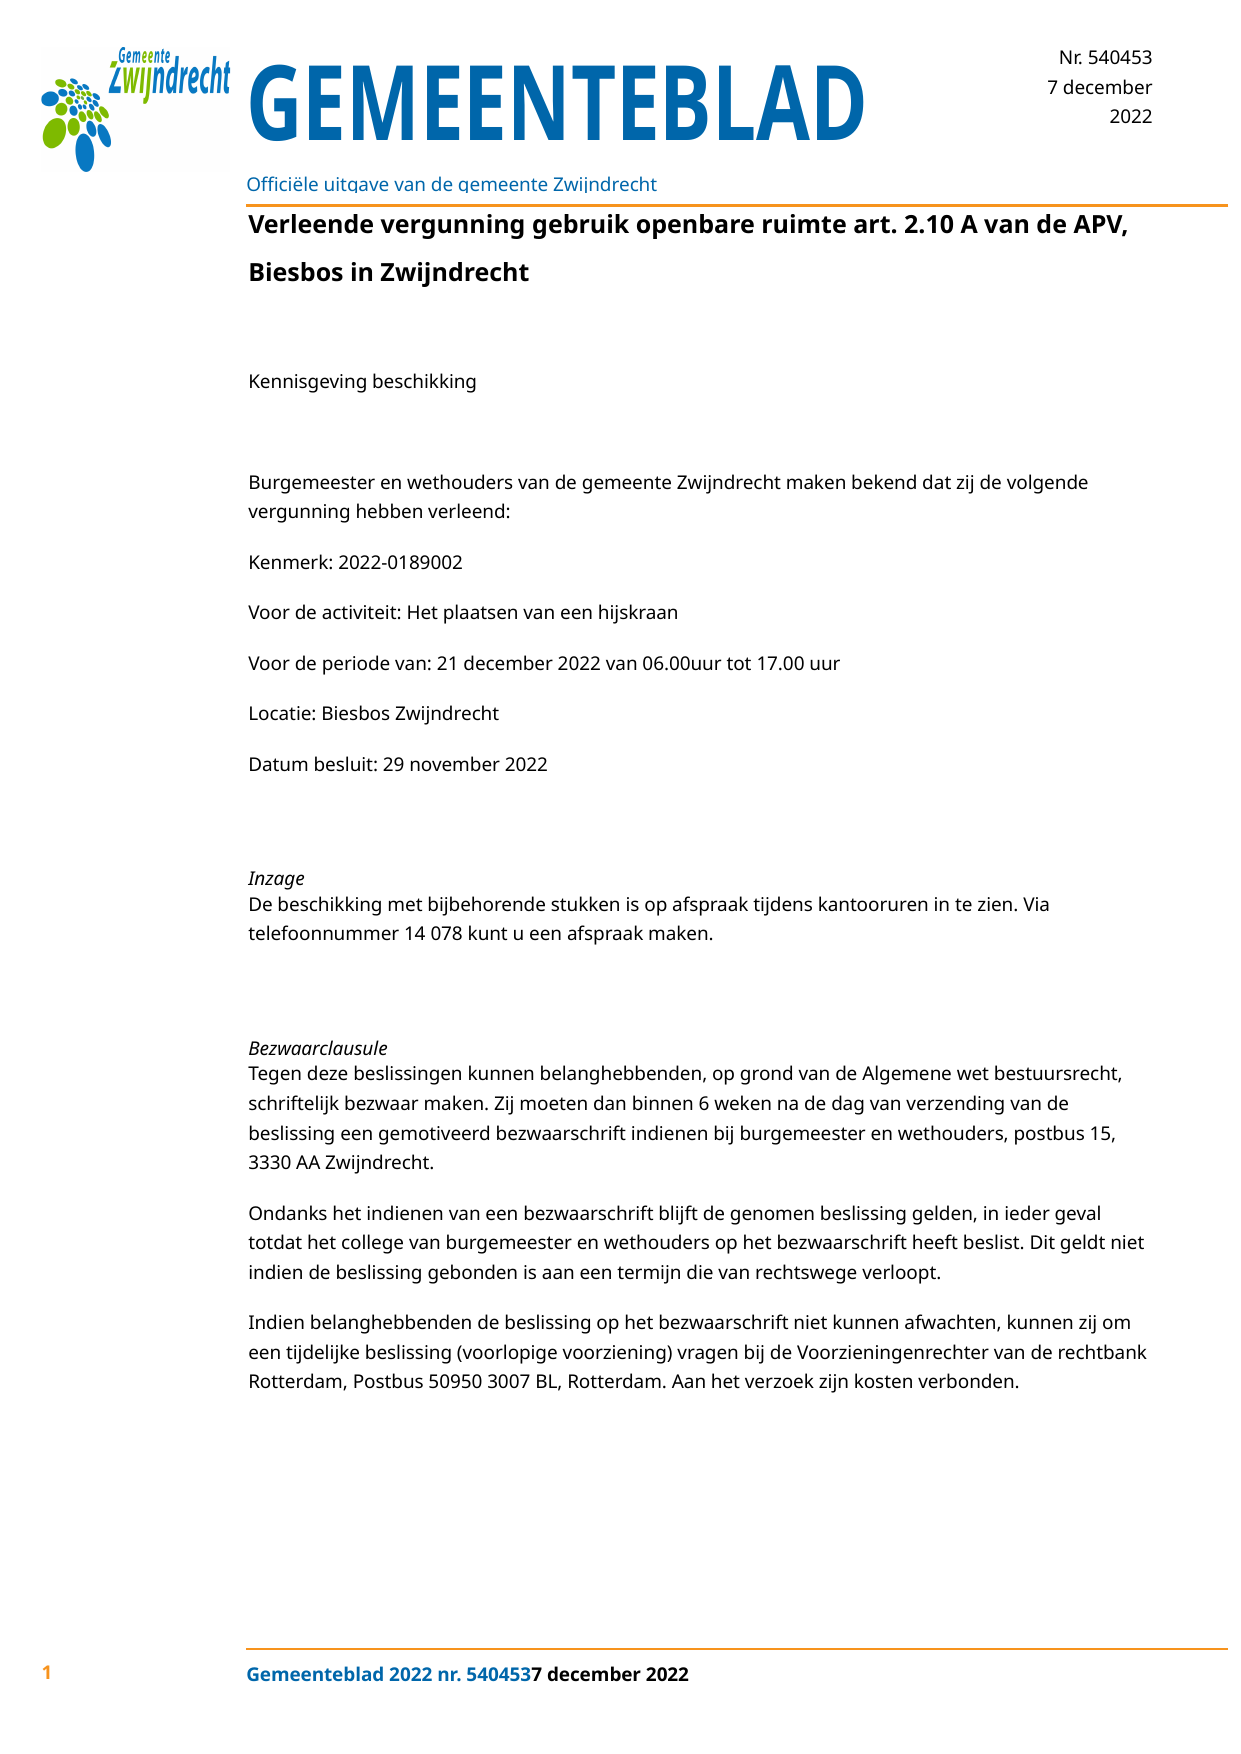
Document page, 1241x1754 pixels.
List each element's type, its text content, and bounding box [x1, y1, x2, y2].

text De beschikking met bijbehorende stukken is op afspraak tijdens kantooruren in te zien. Via telefoonnummer 14 078 kunt u een afspraak maken. [248, 891, 1152, 946]
text Datum besluit: 29 november 2022 [248, 751, 1152, 777]
text Bezwaarclausule [248, 1035, 1152, 1061]
picture [41, 47, 231, 172]
text Kenmerk: 2022-0189002 [248, 549, 1152, 575]
text Burgemeester en wethouders van de gemeente Zwijndrecht maken bekend dat zij de volgende vergunning hebben verleend: [248, 469, 1152, 524]
text Ondanks het indienen van een bezwaarschrift blijft de genomen beslissing gelden, in ieder geval totdat het college van burgemeester en wethouders op het bezwaarschrift heeft beslist. Dit geldt niet indien de beslissing gebonden is aan een termijn die van rechtswege verloopt. [248, 1200, 1152, 1285]
text Tegen deze beslissingen kunnen belanghebbenden, op grond van de Algemene wet bestuursrecht, schriftelijk bezwaar maken. Zij moeten dan binnen 6 weken na de dag van verzending van de beslissing een gemotiveerd bezwaarschrift indienen bij burgemeester en wethouders, postbus 15, 3330 AA Zwijndrecht. [248, 1061, 1152, 1175]
text Verleende vergunning gebruik openbare ruimte art. 2.10 A van de APV, Biesbos in Zwijndrecht [248, 207, 1152, 288]
text Indien belanghebbenden de beslissing op het bezwaarschrift niet kunnen afwachten, kunnen zij om een tijdelijke beslissing (voorlopige voorziening) vragen bij de Voorzieningenrechter van de rechtbank Rotterdam, Postbus 50950 3007 BL, Rotterdam. Aan het verzoek zijn kosten verbonden. [248, 1309, 1152, 1394]
text Voor de activiteit: Het plaatsen van een hijskraan [248, 599, 1152, 625]
text Inzage [248, 865, 1152, 891]
text Voor de periode van: 21 december 2022 van 06.00uur tot 17.00 uur [248, 650, 1152, 676]
text Locatie: Biesbos Zwijndrecht [248, 700, 1152, 726]
text Kennisgeving beschikking [248, 368, 1152, 394]
